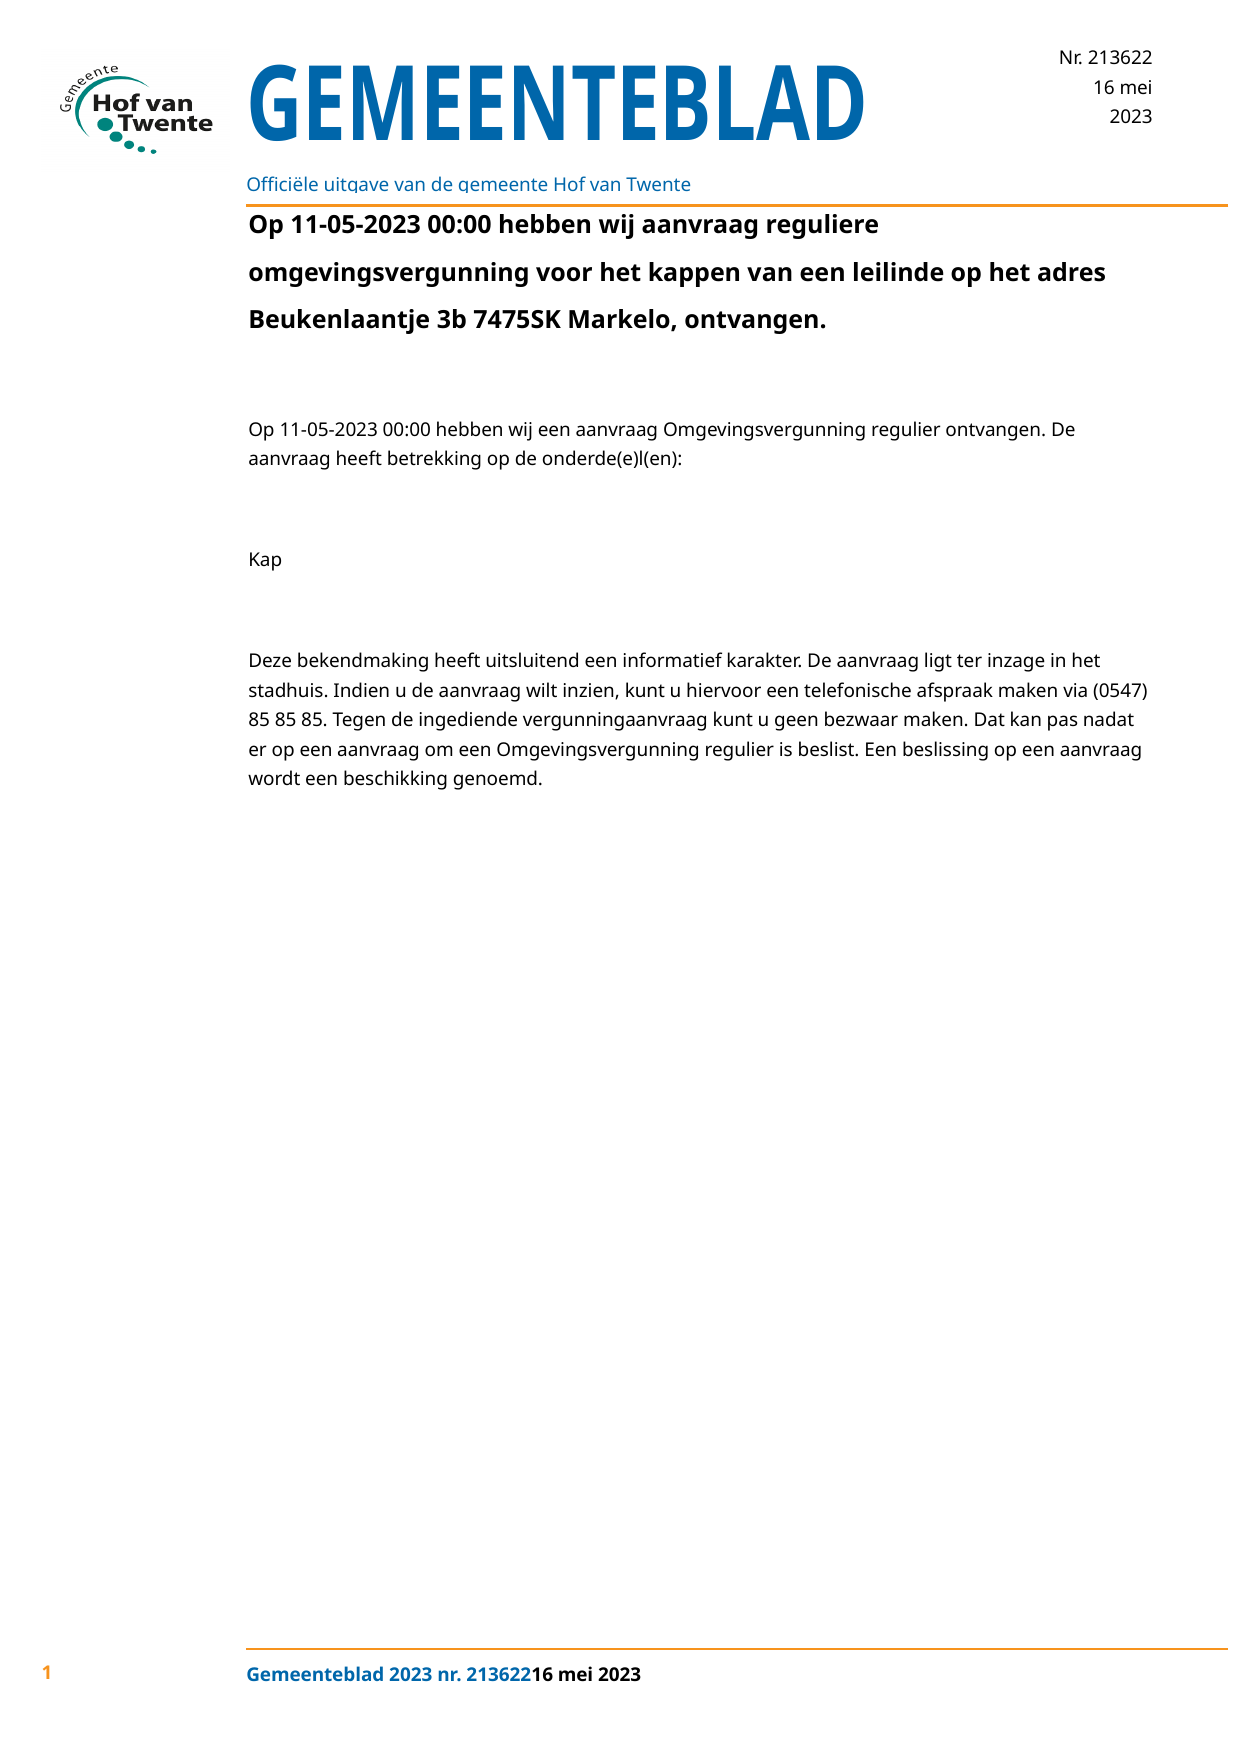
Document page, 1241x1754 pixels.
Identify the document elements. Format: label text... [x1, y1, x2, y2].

text Deze bekendmaking heeft uitsluitend een informatief karakter. De aanvraag ligt ter inzage in het stadhuis. Indien u de aanvraag wilt inzien, kunt u hiervoor een telefonische afspraak maken via (0547) 85 85 85. Tegen de ingediende vergunningaanvraag kunt u geen bezwaar maken. Dat kan pas nadat er op een aanvraag om een Omgevingsvergunning regulier is beslist. Een beslissing op een aanvraag wordt een beschikking genoemd. [248, 647, 1152, 791]
picture [41, 47, 231, 172]
text Kap [248, 546, 1152, 572]
text Op 11-05-2023 00:00 hebben wij aanvraag reguliere omgevingsvergunning voor het kappen van een leilinde op het adres Beukenlaantje 3b 7475SK Markelo, ontvangen. [248, 207, 1152, 336]
text Op 11-05-2023 00:00 hebben wij een aanvraag Omgevingsvergunning regulier ontvangen. De aanvraag heeft betrekking op de onderde(e)l(en): [248, 416, 1152, 471]
